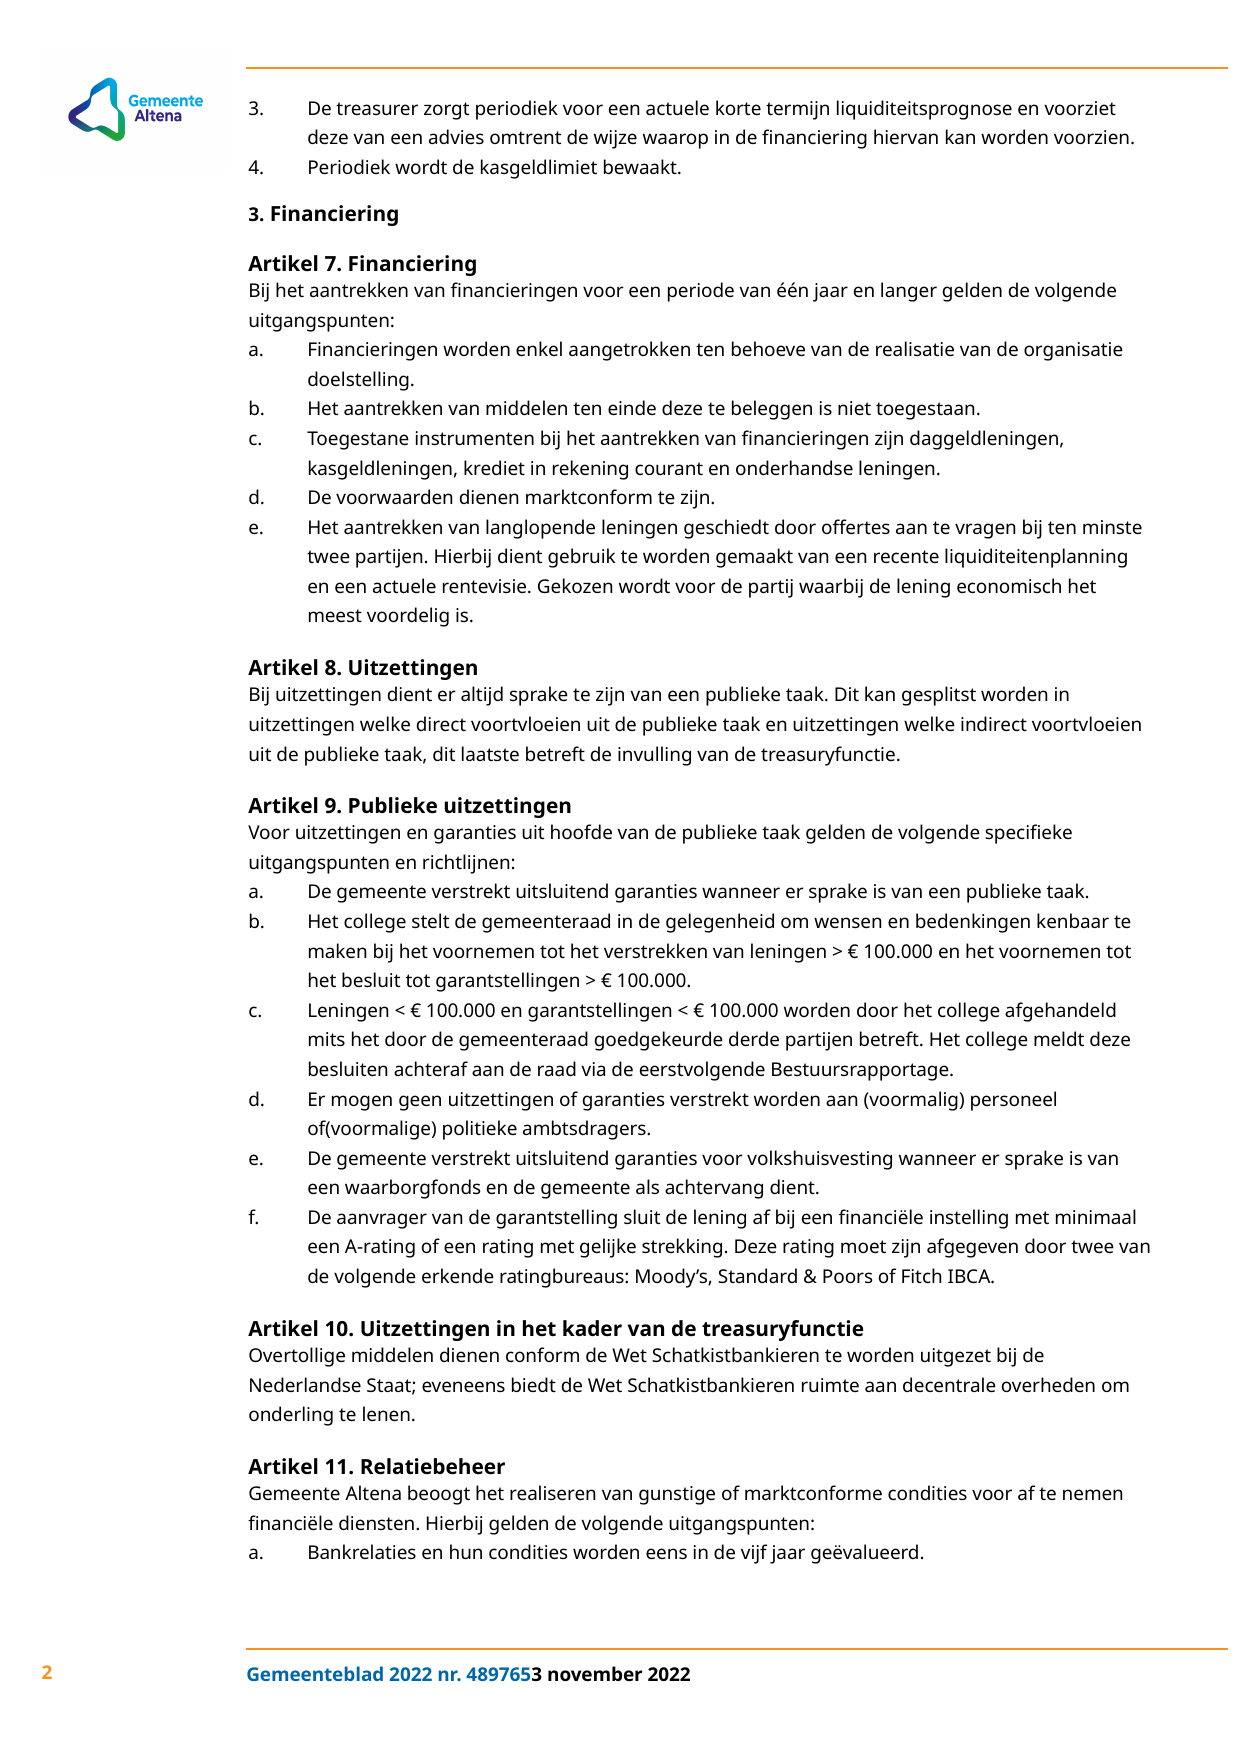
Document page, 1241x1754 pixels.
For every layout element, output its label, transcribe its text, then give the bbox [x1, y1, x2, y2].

text 3. Financiering [248, 199, 1152, 228]
picture [41, 47, 231, 172]
list Leningen < € 100.000 en garantstellingen < € 100.000 worden door het college afgehandeld mits het door de gemeenteraad goedgekeurde derde partijen betreft. Het college meldt deze besluiten achteraf aan de raad via de eerstvolgende Bestuursrapportage. [248, 997, 1152, 1082]
text Overtollige middelen dienen conform de Wet Schatkistbankieren te worden uitgezet bij de Nederlandse Staat; eveneens biedt de Wet Schatkistbankieren ruimte aan decentrale overheden om onderling te lenen. [248, 1342, 1152, 1427]
text Voor uitzettingen en garanties uit hoofde van de publieke taak gelden de volgende specifieke uitgangspunten en richtlijnen: [248, 819, 1152, 875]
list Het college stelt de gemeenteraad in de gelegenheid om wensen en bedenkingen kenbaar te maken bij het voornemen tot het verstrekken van leningen > € 100.000 en het voornemen tot het besluit tot garantstellingen > € 100.000. [248, 908, 1152, 993]
text Bij uitzettingen dient er altijd sprake te zijn van een publieke taak. Dit kan gesplitst worden in uitzettingen welke direct voortvloeien uit de publieke taak en uitzettingen welke indirect voortvloeien uit de publieke taak, dit laatste betreft de invulling van de treasuryfunctie. [248, 682, 1152, 766]
list Het aantrekken van middelen ten einde deze te beleggen is niet toegestaan. [248, 396, 1152, 421]
list De gemeente verstrekt uitsluitend garanties voor volkshuisvesting wanneer er sprake is van een waarborgfonds en de gemeente als achtervang dient. [248, 1145, 1152, 1200]
text Artikel 7. Financiering [248, 249, 1152, 277]
text Artikel 8. Uitzettingen [248, 653, 1152, 682]
text Artikel 10. Uitzettingen in het kader van de treasuryfunctie [248, 1314, 1152, 1342]
list Er mogen geen uitzettingen of garanties verstrekt worden aan (voormalig) personeel of(voormalige) politieke ambtsdragers. [248, 1086, 1152, 1141]
list De voorwaarden dienen marktconform te zijn. [248, 484, 1152, 510]
text Artikel 11. Relatiebeheer [248, 1452, 1152, 1480]
list Financieringen worden enkel aangetrokken ten behoeve van de realisatie van de organisatie doelstelling. [248, 336, 1152, 392]
list De gemeente verstrekt uitsluitend garanties wanneer er sprake is van een publieke taak. [248, 879, 1152, 904]
list De treasurer zorgt periodiek voor een actuele korte termijn liquiditeitsprognose en voorziet deze van een advies omtrent de wijze waarop in de financiering hiervan kan worden voorzien. [248, 95, 1152, 150]
text Gemeente Altena beoogt het realiseren van gunstige of marktconforme condities voor af te nemen financiële diensten. Hierbij gelden de volgende uitgangspunten: [248, 1480, 1152, 1536]
list Periodiek wordt de kasgeldlimiet bewaakt. [248, 154, 1152, 180]
list Bankrelaties en hun condities worden eens in de vijf jaar geëvalueerd. [248, 1539, 1152, 1565]
list Toegestane instrumenten bij het aantrekken van financieringen zijn daggeldleningen, kasgeldleningen, krediet in rekening courant en onderhandse leningen. [248, 425, 1152, 481]
text Bij het aantrekken van financieringen voor een periode van één jaar en langer gelden de volgende uitgangspunten: [248, 277, 1152, 333]
text Artikel 9. Publieke uitzettingen [248, 791, 1152, 819]
list De aanvrager van de garantstelling sluit de lening af bij een financiële instelling met minimaal een A-rating of een rating met gelijke strekking. Deze rating moet zijn afgegeven door twee van de volgende erkende ratingbureaus: Moody’s, Standard & Poors of Fitch IBCA. [248, 1204, 1152, 1289]
list Het aantrekken van langlopende leningen geschiedt door offertes aan te vragen bij ten minste twee partijen. Hierbij dient gebruik te worden gemaakt van een recente liquiditeitenplanning en een actuele rentevisie. Gekozen wordt voor de partij waarbij de lening economisch het meest voordelig is. [248, 514, 1152, 628]
